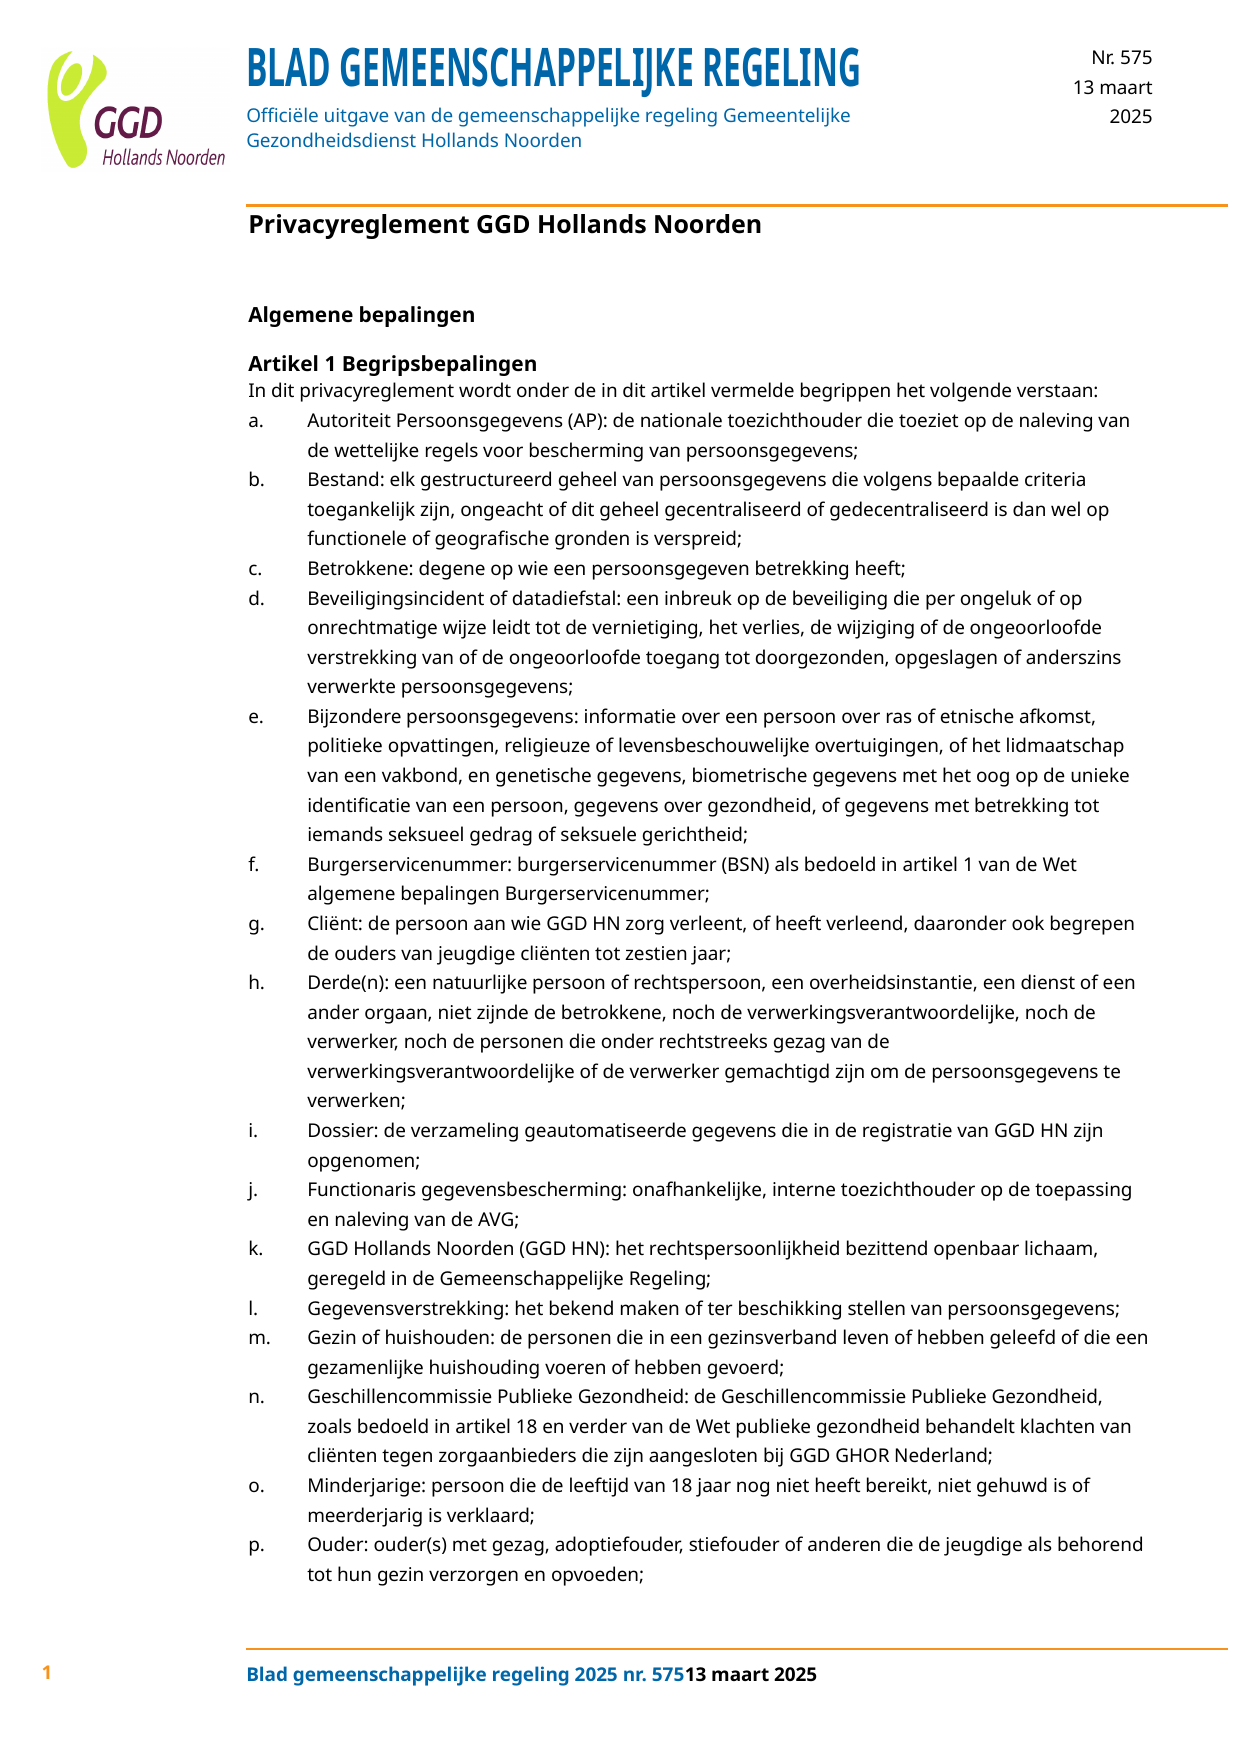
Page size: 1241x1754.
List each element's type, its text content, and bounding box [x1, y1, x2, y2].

picture [41, 47, 231, 172]
text In dit privacyreglement wordt onder de in dit artikel vermelde begrippen het volgende verstaan: [248, 378, 1152, 403]
list Beveiligingsincident of datadiefstal: een inbreuk op de beveiliging die per ongeluk of op onrechtmatige wijze leidt tot de vernietiging, het verlies, de wijziging of de ongeoorloofde verstrekking van of de ongeoorloofde toegang tot doorgezonden, opgeslagen of anderszins verwerkte persoonsgegevens; [248, 585, 1152, 699]
list Autoriteit Persoonsgegevens (AP): de nationale toezichthouder die toeziet op de naleving van de wettelijke regels voor bescherming van persoonsgegevens; [248, 407, 1152, 462]
list GGD Hollands Noorden (GGD HN): het rechtspersoonlijkheid bezittend openbaar lichaam, geregeld in de Gemeenschappelijke Regeling; [248, 1236, 1152, 1291]
list Minderjarige: persoon die de leeftijd van 18 jaar nog niet heeft bereikt, niet gehuwd is of meerderjarig is verklaard; [248, 1472, 1152, 1527]
list Bestand: elk gestructureerd geheel van persoonsgegevens die volgens bepaalde criteria toegankelijk zijn, ongeacht of dit geheel gecentraliseerd of gedecentraliseerd is dan wel op functionele of geografische gronden is verspreid; [248, 466, 1152, 551]
list Ouder: ouder(s) met gezag, adoptiefouder, stiefouder of anderen die de jeugdige als behorend tot hun gezin verzorgen en opvoeden; [248, 1531, 1152, 1587]
text Algemene bepalingen [248, 300, 1152, 328]
list Dossier: de verzameling geautomatiseerde gegevens die in de registratie van GGD HN zijn opgenomen; [248, 1117, 1152, 1172]
list Gegevensverstrekking: het bekend maken of ter beschikking stellen van persoonsgegevens; [248, 1295, 1152, 1320]
text Artikel 1 Begripsbepalingen [248, 349, 1152, 378]
list Derde(n): een natuurlijke persoon of rechtspersoon, een overheidsinstantie, een dienst of een ander orgaan, niet zijnde de betrokkene, noch de verwerkingsverantwoordelijke, noch de verwerker, noch de personen die onder rechtstreeks gezag van de verwerkingsverantwoordelijke of de verwerker gemachtigd zijn om de persoonsgegevens te verwerken; [248, 969, 1152, 1113]
list Functionaris gegevensbescherming: onafhankelijke, interne toezichthouder op de toepassing en naleving van de AVG; [248, 1176, 1152, 1232]
list Gezin of huishouden: de personen die in een gezinsverband leven of hebben geleefd of die een gezamenlijke huishouding voeren of hebben gevoerd; [248, 1324, 1152, 1379]
text Privacyreglement GGD Hollands Noorden [248, 207, 1152, 241]
list Burgerservicenummer: burgerservicenummer (BSN) als bedoeld in artikel 1 van de Wet algemene bepalingen Burgerservicenummer; [248, 851, 1152, 906]
list Bijzondere persoonsgegevens: informatie over een persoon over ras of etnische afkomst, politieke opvattingen, religieuze of levensbeschouwelijke overtuigingen, of het lidmaatschap van een vakbond, en genetische gegevens, biometrische gegevens met het oog op de unieke identificatie van een persoon, gegevens over gezondheid, of gegevens met betrekking tot iemands seksueel gedrag of seksuele gerichtheid; [248, 703, 1152, 847]
list Cliënt: de persoon aan wie GGD HN zorg verleent, of heeft verleend, daaronder ook begrepen de ouders van jeugdige cliënten tot zestien jaar; [248, 910, 1152, 965]
list Betrokkene: degene op wie een persoonsgegeven betrekking heeft; [248, 555, 1152, 581]
list Geschillencommissie Publieke Gezondheid: de Geschillencommissie Publieke Gezondheid, zoals bedoeld in artikel 18 en verder van de Wet publieke gezondheid behandelt klachten van cliënten tegen zorgaanbieders die zijn aangesloten bij GGD GHOR Nederland; [248, 1383, 1152, 1468]
